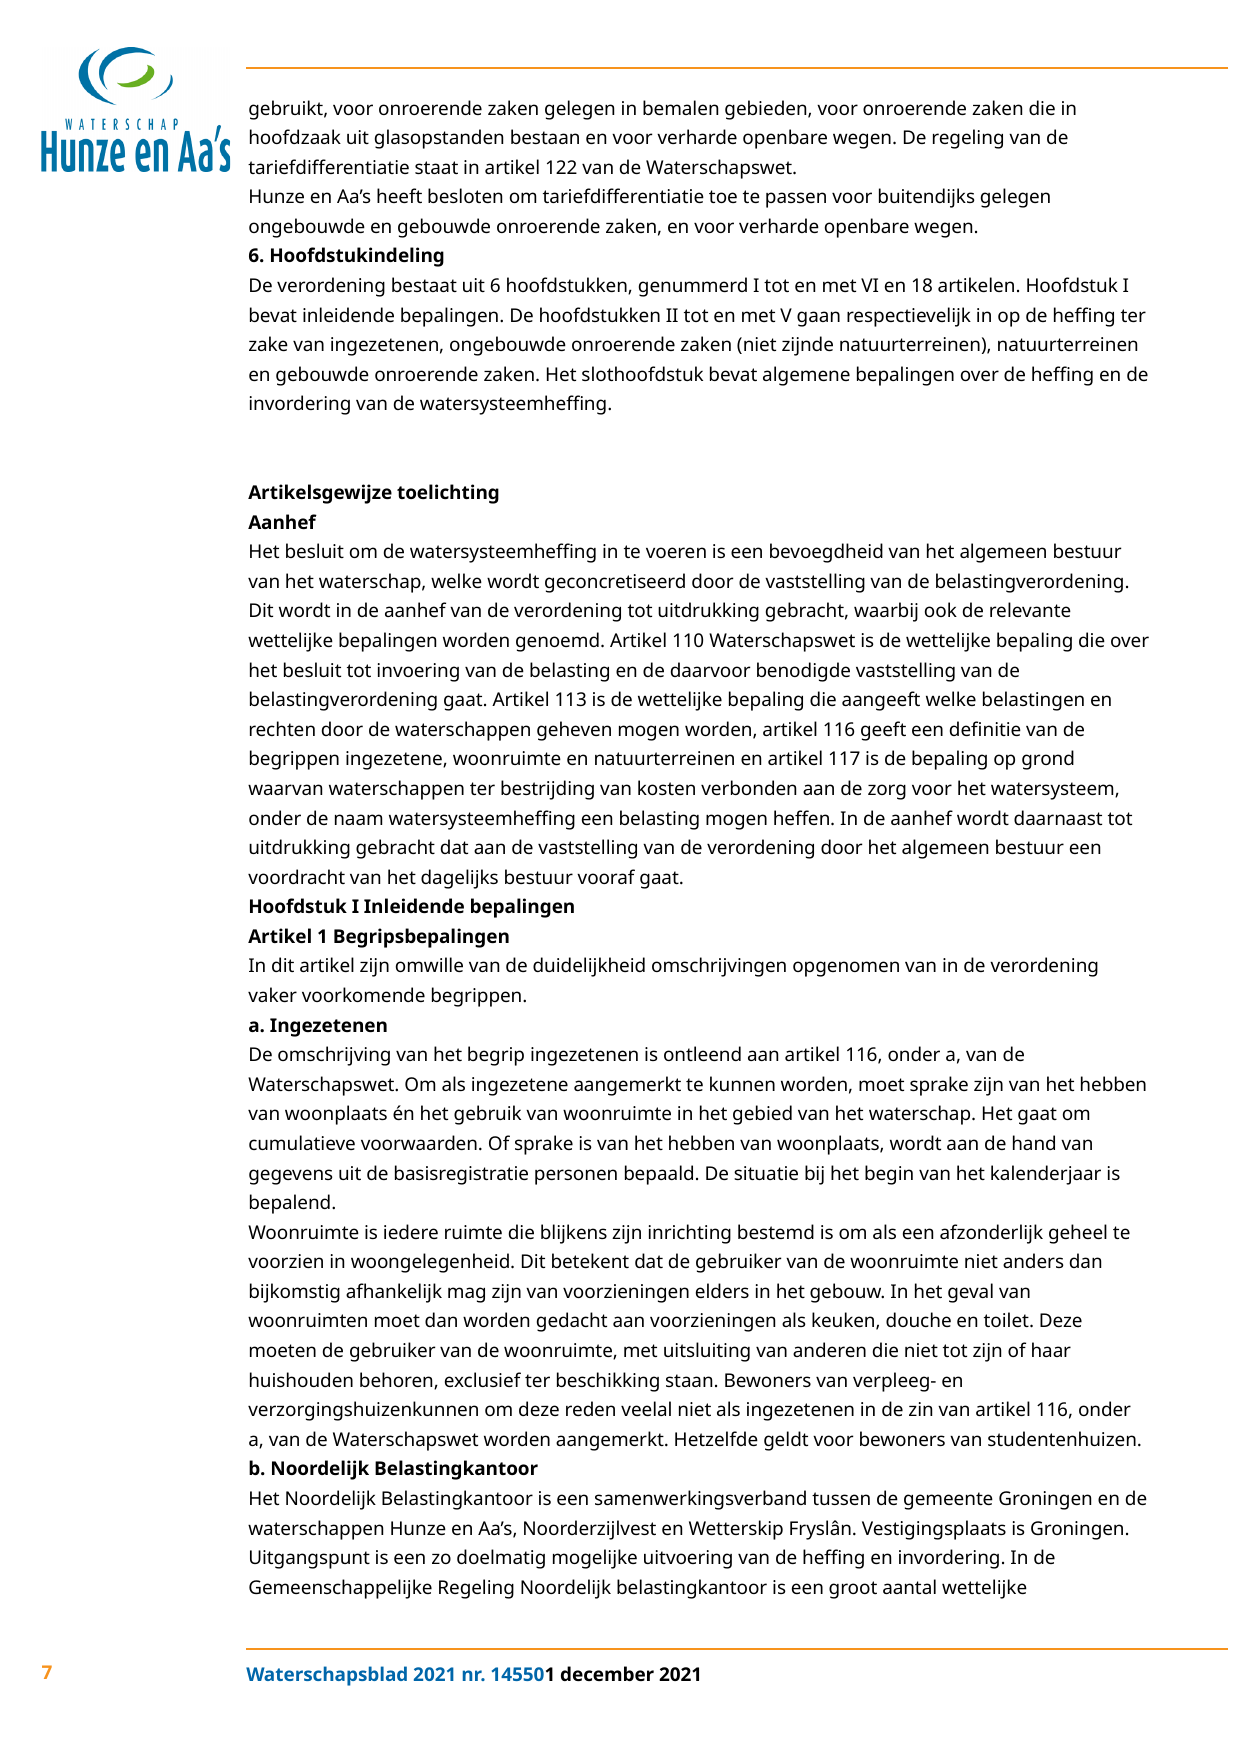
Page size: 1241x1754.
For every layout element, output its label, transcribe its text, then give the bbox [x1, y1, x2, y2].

text Artikel 1 Begripsbepalingen [248, 923, 1152, 949]
text Het besluit om de watersysteemheffing in te voeren is een bevoegdheid van het algemeen bestuur van het waterschap, welke wordt geconcretiseerd door de vaststelling van de belastingverordening. Dit wordt in de aanhef van de verordening tot uitdrukking gebracht, waarbij ook de relevante wettelijke bepalingen worden genoemd. Artikel 110 Waterschapswet is de wettelijke bepaling die over het besluit tot invoering van de belasting en de daarvoor benodigde vaststelling van de belastingverordening gaat. Artikel 113 is de wettelijke bepaling die aangeeft welke belastingen en rechten door de waterschappen geheven mogen worden, artikel 116 geeft een definitie van de begrippen ingezetene, woonruimte en natuurterreinen en artikel 117 is de bepaling op grond waarvan waterschappen ter bestrijding van kosten verbonden aan de zorg voor het watersysteem, onder de naam watersysteemheffing een belasting mogen heffen. In de aanhef wordt daarnaast tot uitdrukking gebracht dat aan de vaststelling van de verordening door het algemeen bestuur een voordracht van het dagelijks bestuur vooraf gaat. [248, 538, 1152, 890]
text De verordening bestaat uit 6 hoofdstukken, genummerd I tot en met VI en 18 artikelen. Hoofdstuk I bevat inleidende bepalingen. De hoofdstukken II tot en met V gaan respectievelijk in op de heffing ter zake van ingezetenen, ongebouwde onroerende zaken (niet zijnde natuurterreinen), natuurterreinen en gebouwde onroerende zaken. Het slothoofdstuk bevat algemene bepalingen over de heffing en de invordering van de watersysteemheffing. [248, 272, 1152, 416]
text a. Ingezetenen [248, 1012, 1152, 1038]
text Hunze en Aa’s heeft besloten om tariefdifferentiatie toe te passen voor buitendijks gelegen ongebouwde en gebouwde onroerende zaken, en voor verharde openbare wegen. [248, 183, 1152, 239]
picture [226, 145, 231, 156]
text In dit artikel zijn omwille van de duidelijkheid omschrijvingen opgenomen van in de verordening vaker voorkomende begrippen. [248, 953, 1152, 1008]
text 6. Hoofdstukindeling [248, 243, 1152, 268]
picture [183, 163, 191, 172]
text Aanhef [248, 509, 1152, 535]
picture [47, 154, 51, 172]
text Artikelsgewijze toelichting [248, 479, 1152, 505]
text Het Noordelijk Belastingkantoor is een samenwerkingsverband tussen de gemeente Groningen en de waterschappen Hunze en Aa’s, Noorderzijlvest en Wetterskip Fryslân. Vestigingsplaats is Groningen. Uitgangspunt is een zo doelmatig mogelijke uitvoering van de heffing en invordering. In de Gemeenschappelijke Regeling Noordelijk belastingkantoor is een groot aantal wettelijke [248, 1485, 1152, 1600]
text gebruikt, voor onroerende zaken gelegen in bemalen gebieden, voor onroerende zaken die in hoofdzaak uit glasopstanden bestaan en voor verharde openbare wegen. De regeling van de tariefdifferentiatie staat in artikel 122 van de Waterschapswet. [248, 95, 1152, 180]
text b. Noordelijk Belastingkantoor [248, 1456, 1152, 1481]
text Hoofdstuk I Inleidende bepalingen [248, 893, 1152, 919]
picture [41, 47, 231, 172]
text De omschrijving van het begrip ingezetenen is ontleend aan artikel 116, onder a, van de Waterschapswet. Om als ingezetene aangemerkt te kunnen worden, moet sprake zijn van het hebben van woonplaats én het gebruik van woonruimte in het gebied van het waterschap. Het gaat om cumulatieve voorwaarden. Of sprake is van het hebben van woonplaats, wordt aan de hand van gegevens uit de basisregistratie personen bepaald. De situatie bij het begin van het kalenderjaar is bepalend. [248, 1041, 1152, 1215]
text Woonruimte is iedere ruimte die blijkens zijn inrichting bestemd is om als een afzonderlijk geheel te voorzien in woongelegenheid. Dit betekent dat de gebruiker van de woonruimte niet anders dan bijkomstig afhankelijk mag zijn van voorzieningen elders in het gebouw. In het geval van woonruimten moet dan worden gedacht aan voorzieningen als keuken, douche en toilet. Deze moeten de gebruiker van de woonruimte, met uitsluiting van anderen die niet tot zijn of haar huishouden behoren, exclusief ter beschikking staan. Bewoners van verpleeg- en verzorgingshuizenkunnen om deze reden veelal niet als ingezetenen in de zin van artikel 116, onder a, van de Waterschapswet worden aangemerkt. Hetzelfde geldt voor bewoners van studentenhuizen. [248, 1219, 1152, 1452]
